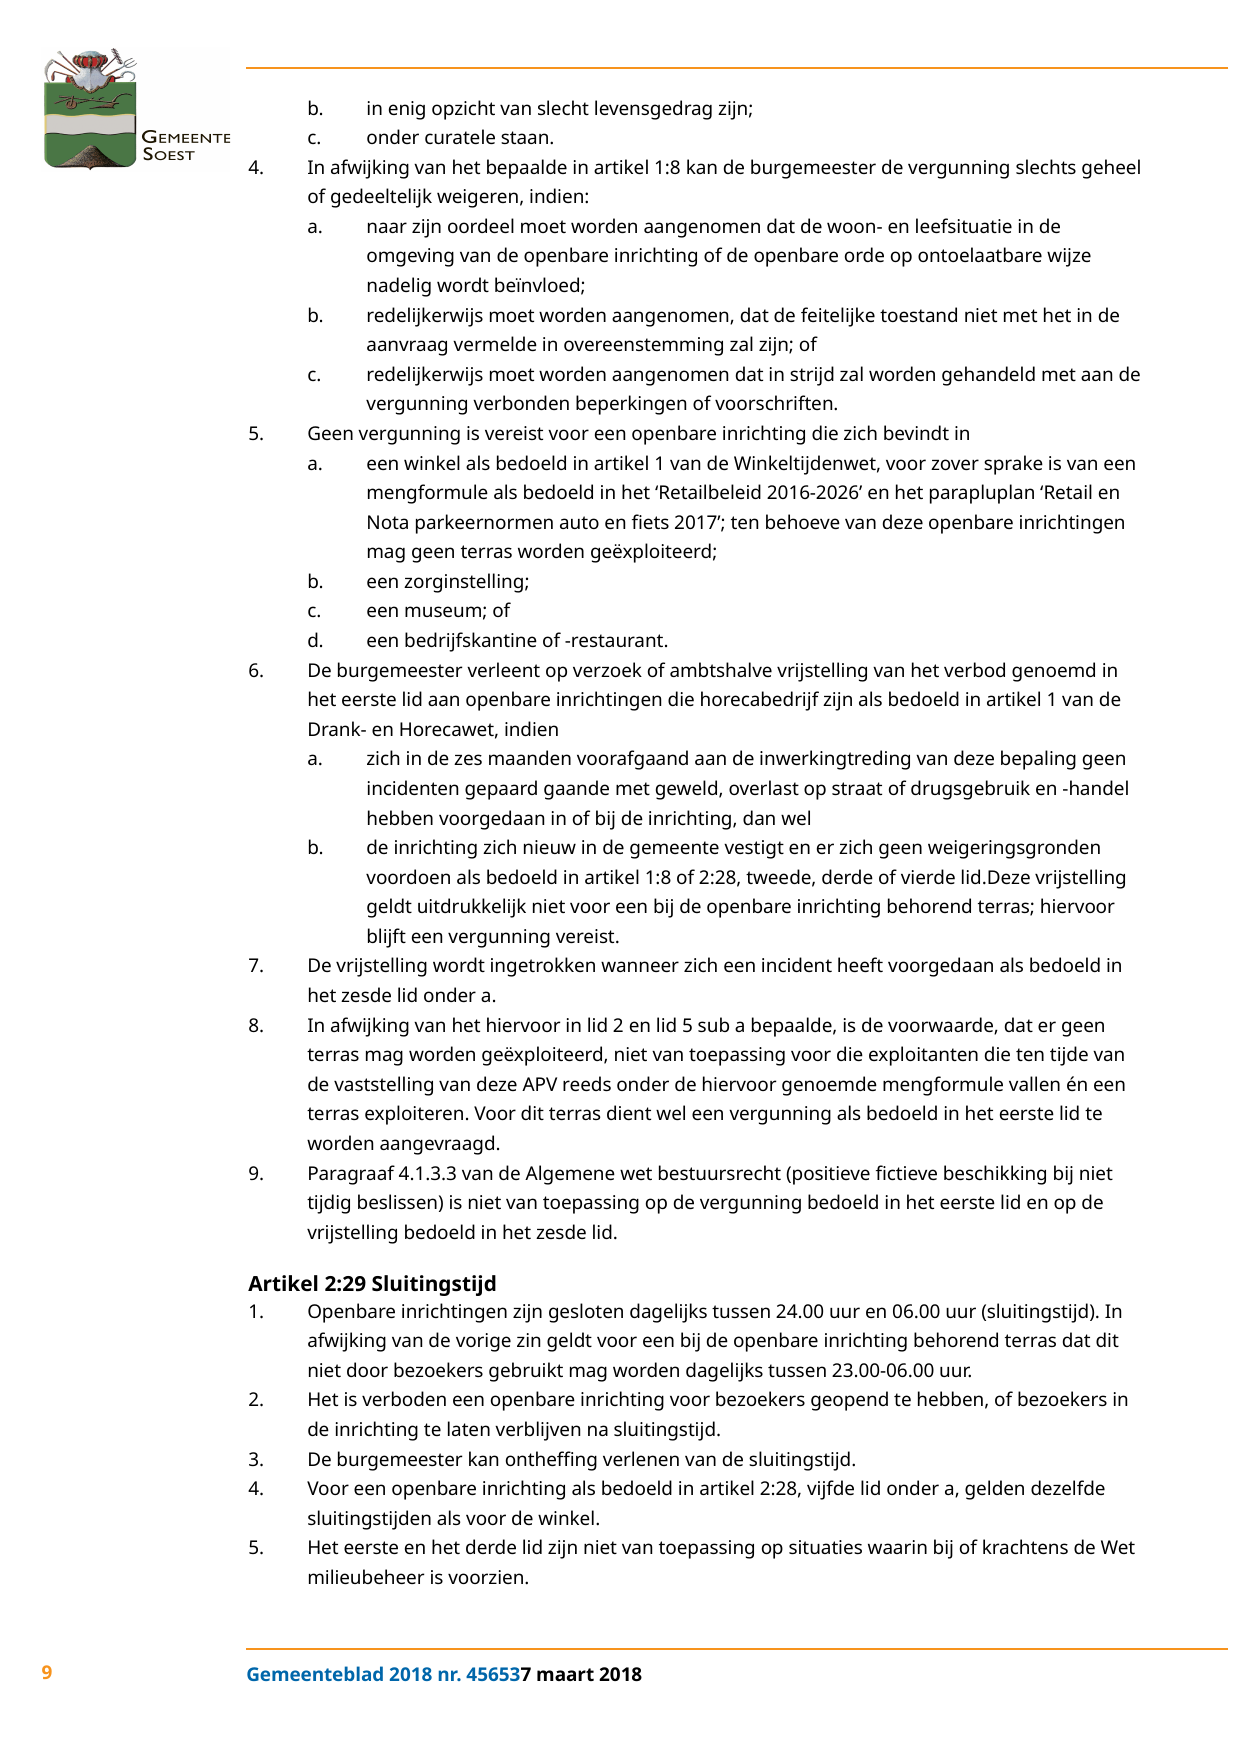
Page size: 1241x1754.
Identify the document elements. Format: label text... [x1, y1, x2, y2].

list Paragraaf 4.1.3.3 van de Algemene wet bestuursrecht (positieve fictieve beschikking bij niet tijdig beslissen) is niet van toepassing op de vergunning bedoeld in het eerste lid en op de vrijstelling bedoeld in het zesde lid. [248, 1160, 1152, 1245]
list een zorginstelling; [307, 568, 1152, 594]
list redelijkerwijs moet worden aangenomen dat in strijd zal worden gehandeld met aan de vergunning verbonden beperkingen of voorschriften. [307, 361, 1152, 416]
list In afwijking van het hiervoor in lid 2 en lid 5 sub a bepaalde, is de voorwaarde, dat er geen terras mag worden geëxploiteerd, niet van toepassing voor die exploitanten die ten tijde van de vaststelling van deze APV reeds onder de hiervoor genoemde mengformule vallen én een terras exploiteren. Voor dit terras dient wel een vergunning als bedoeld in het eerste lid te worden aangevraagd. [248, 1012, 1152, 1156]
list een bedrijfskantine of -restaurant. [307, 627, 1152, 653]
list redelijkerwijs moet worden aangenomen, dat de feitelijke toestand niet met het in de aanvraag vermelde in overeenstemming zal zijn; of [307, 302, 1152, 357]
list een winkel als bedoeld in artikel 1 van de Winkeltijdenwet, voor zover sprake is van een mengformule als bedoeld in het ‘Retailbeleid 2016-2026’ en het parapluplan ‘Retail en Nota parkeernormen auto en fiets 2017’; ten behoeve van deze openbare inrichtingen mag geen terras worden geëxploiteerd; [307, 450, 1152, 564]
list Voor een openbare inrichting als bedoeld in artikel 2:28, vijfde lid onder a, gelden dezelfde sluitingstijden als voor de winkel. [248, 1475, 1152, 1531]
list Geen vergunning is vereist voor een openbare inrichting die zich bevindt in [248, 420, 1152, 446]
list een museum; of [307, 598, 1152, 623]
list Het eerste en het derde lid zijn niet van toepassing op situaties waarin bij of krachtens de Wet milieubeheer is voorzien. [248, 1534, 1152, 1590]
list Het is verboden een openbare inrichting voor bezoekers geopend te hebben, of bezoekers in de inrichting te laten verblijven na sluitingstijd. [248, 1387, 1152, 1442]
list de inrichting zich nieuw in de gemeente vestigt en er zich geen weigeringsgronden voordoen als bedoeld in artikel 1:8 of 2:28, tweede, derde of vierde lid.Deze vrijstelling geldt uitdrukkelijk niet voor een bij de openbare inrichting behorend terras; hiervoor blijft een vergunning vereist. [307, 834, 1152, 949]
list De burgemeester kan ontheffing verlenen van de sluitingstijd. [248, 1446, 1152, 1471]
list De burgemeester verleent op verzoek of ambtshalve vrijstelling van het verbod genoemd in het eerste lid aan openbare inrichtingen die horecabedrijf zijn als bedoeld in artikel 1 van de Drank- en Horecawet, indien [248, 657, 1152, 742]
list in enig opzicht van slecht levensgedrag zijn; [307, 95, 1152, 121]
list Openbare inrichtingen zijn gesloten dagelijks tussen 24.00 uur en 06.00 uur (sluitingstijd). In afwijking van de vorige zin geldt voor een bij de openbare inrichting behorend terras dat dit niet door bezoekers gebruikt mag worden dagelijks tussen 23.00-06.00 uur. [248, 1298, 1152, 1383]
list In afwijking van het bepaalde in artikel 1:8 kan de burgemeester de vergunning slechts geheel of gedeeltelijk weigeren, indien: [248, 154, 1152, 209]
list zich in de zes maanden voorafgaand aan de inwerkingtreding van deze bepaling geen incidenten gepaard gaande met geweld, overlast op straat of drugsgebruik en -handel hebben voorgedaan in of bij de inrichting, dan wel [307, 746, 1152, 831]
text Artikel 2:29 Sluitingstijd [248, 1269, 1152, 1298]
picture [41, 47, 231, 172]
list naar zijn oordeel moet worden aangenomen dat de woon- en leefsituatie in de omgeving van de openbare inrichting of de openbare orde op ontoelaatbare wijze nadelig wordt beïnvloed; [307, 213, 1152, 298]
list De vrijstelling wordt ingetrokken wanneer zich een incident heeft voorgedaan als bedoeld in het zesde lid onder a. [248, 953, 1152, 1008]
list onder curatele staan. [307, 124, 1152, 150]
